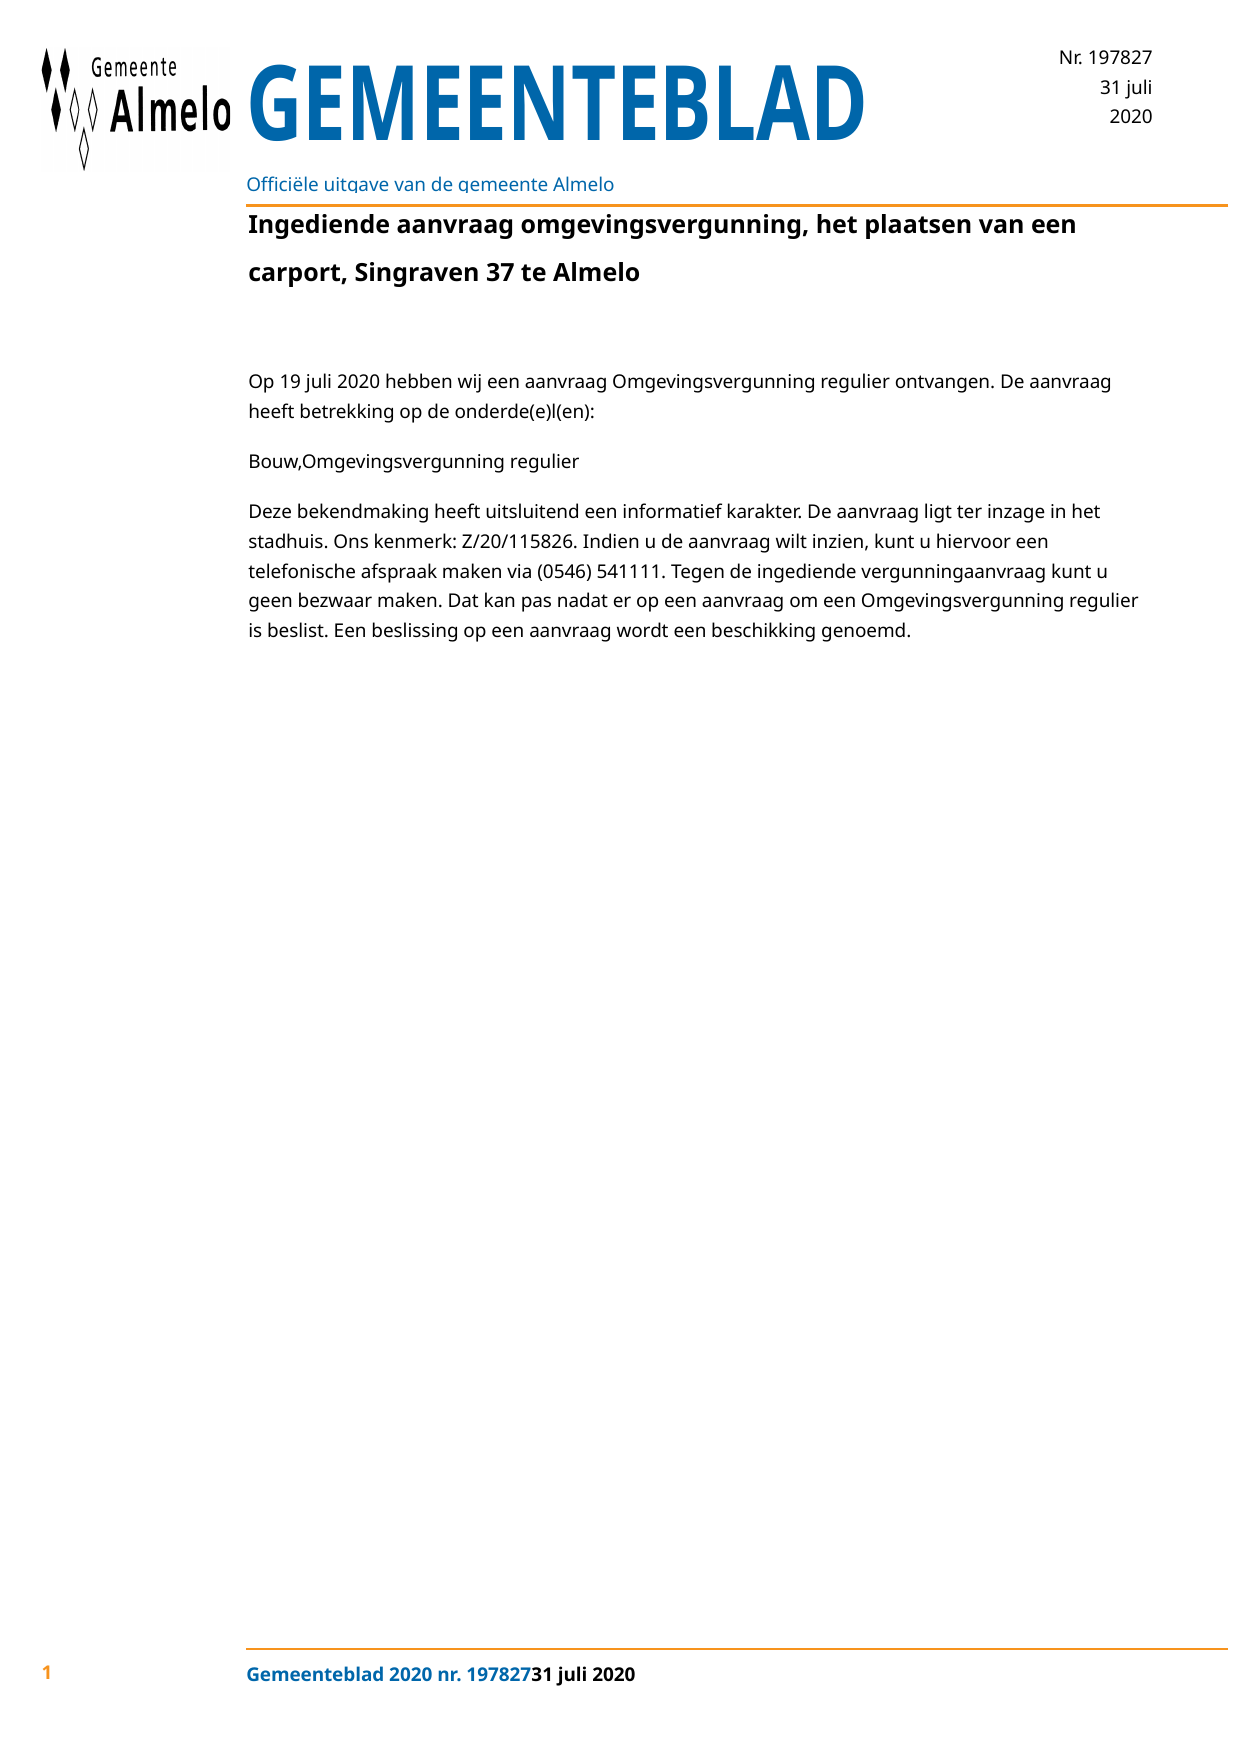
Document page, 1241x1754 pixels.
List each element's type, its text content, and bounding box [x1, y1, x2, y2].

text Ingediende aanvraag omgevingsvergunning, het plaatsen van een carport, Singraven 37 te Almelo [248, 207, 1152, 288]
text Deze bekendmaking heeft uitsluitend een informatief karakter. De aanvraag ligt ter inzage in het stadhuis. Ons kenmerk: Z/20/115826. Indien u de aanvraag wilt inzien, kunt u hiervoor een telefonische afspraak maken via (0546) 541111. Tegen de ingediende vergunningaanvraag kunt u geen bezwaar maken. Dat kan pas nadat er op een aanvraag om een Omgevingsvergunning regulier is beslist. Een beslissing op een aanvraag wordt een beschikking genoemd. [248, 499, 1152, 643]
text Bouw,Omgevingsvergunning regulier [248, 448, 1152, 474]
text Op 19 juli 2020 hebben wij een aanvraag Omgevingsvergunning regulier ontvangen. De aanvraag heeft betrekking op de onderde(e)l(en): [248, 368, 1152, 424]
picture [41, 47, 231, 172]
